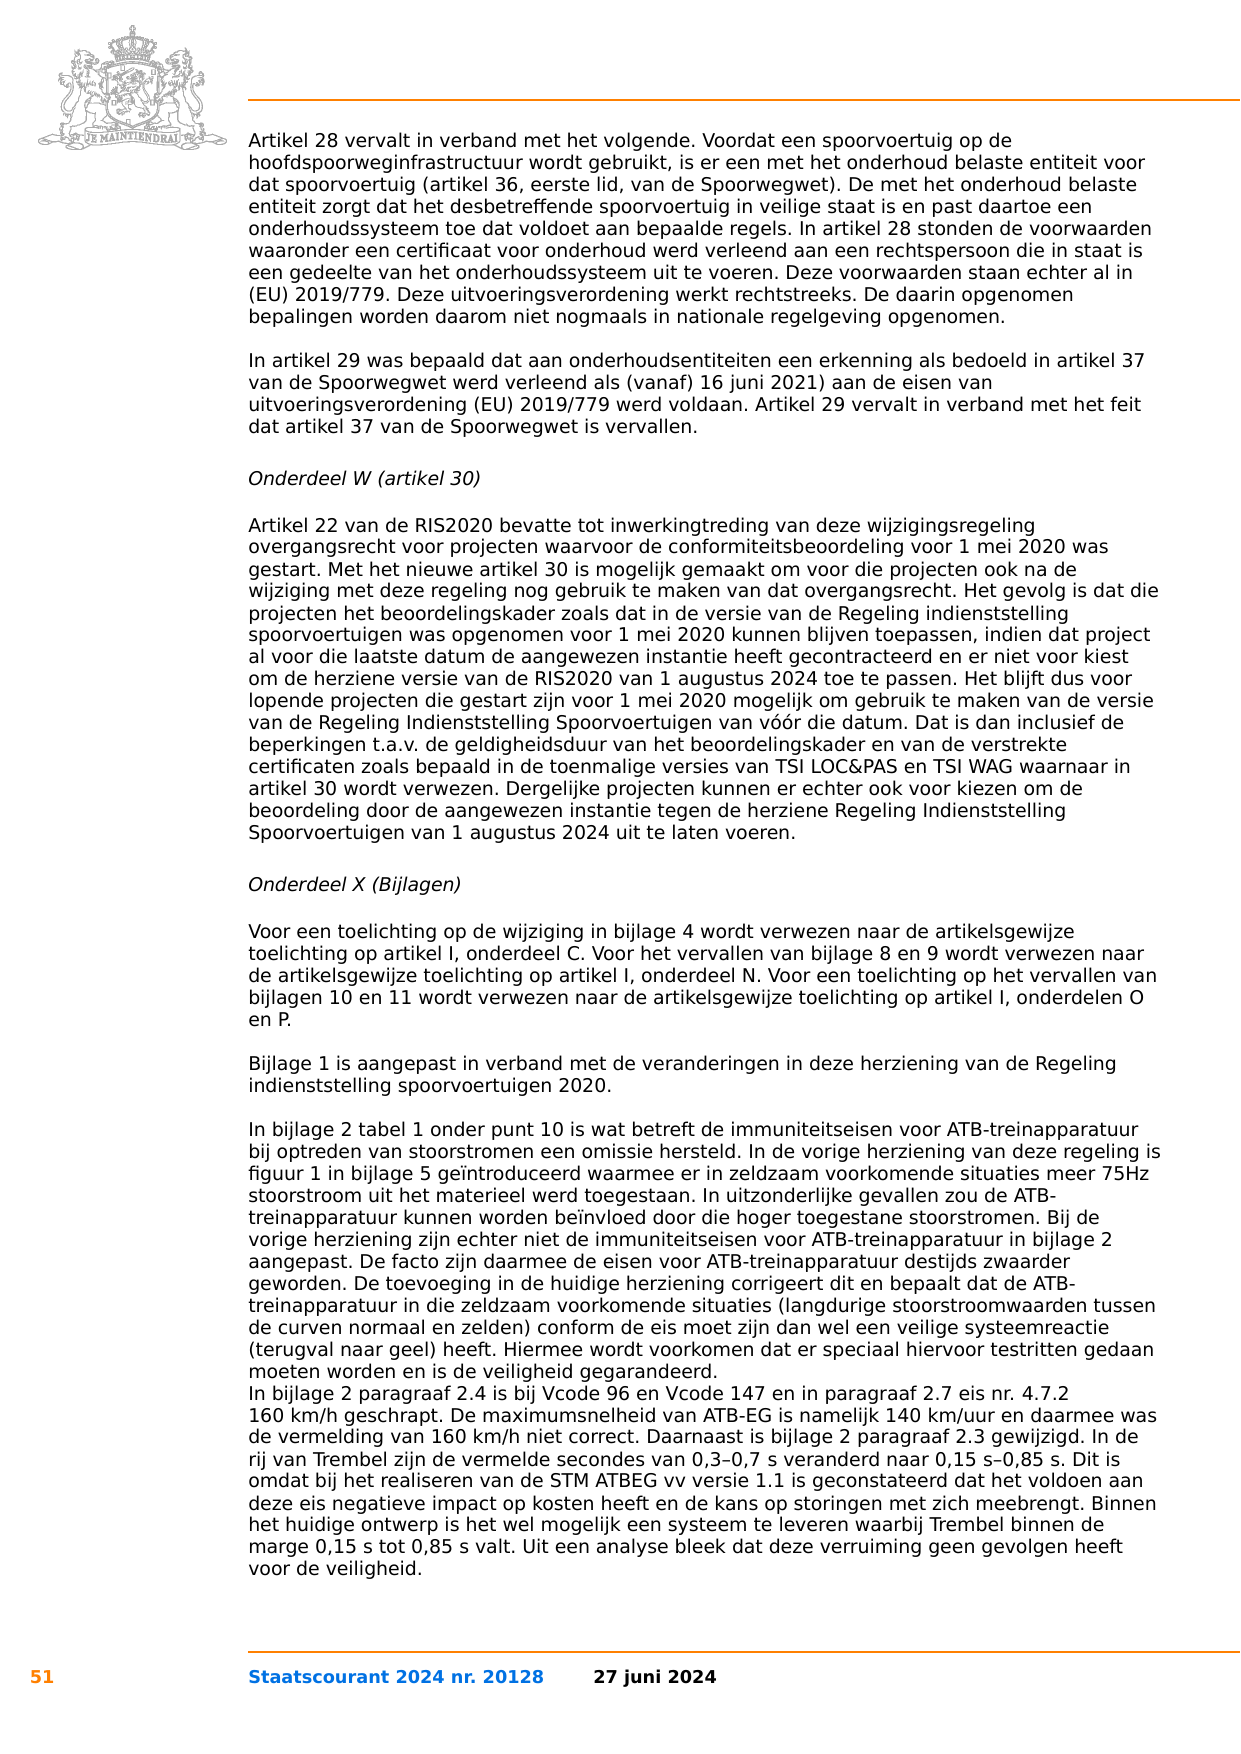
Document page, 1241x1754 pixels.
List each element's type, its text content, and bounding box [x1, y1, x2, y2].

text In artikel 29 was bepaald dat aan onderhoudsentiteiten een erkenning als bedoeld in artikel 37 van de Spoorwegwet werd verleend als (vanaf) 16 juni 2021) aan de eisen van uitvoeringsverordening (EU) 2019/779 werd voldaan. Artikel 29 vervalt in verband met het feit dat artikel 37 van de Spoorwegwet is vervallen. [248, 349, 1163, 437]
picture [38, 25, 227, 150]
subtitle Onderdeel X (Bijlagen) [248, 874, 1163, 896]
text In bijlage 2 paragraaf 2.4 is bij Vcode 96 en Vcode 147 en in paragraaf 2.7 eis nr. 4.7.2 160 km/h geschrapt. De maximumsnelheid van ATB-EG is namelijk 140 km/uur en daarmee was de vermelding van 160 km/h niet correct. Daarnaast is bijlage 2 paragraaf 2.3 gewijzigd. In de rij van Trembel zijn de vermelde secondes van 0,3–0,7 s veranderd naar 0,15 s–0,85 s. Dit is omdat bij het realiseren van de STM ATBEG vv versie 1.1 is geconstateerd dat het voldoen aan deze eis negatieve impact op kosten heeft en de kans op storingen met zich meebrengt. Binnen het huidige ontwerp is het wel mogelijk een systeem te leveren waarbij Trembel binnen de marge 0,15 s tot 0,85 s valt. Uit een analyse bleek dat deze verruiming geen gevolgen heeft voor de veiligheid. [248, 1382, 1163, 1580]
text Bijlage 1 is aangepast in verband met de veranderingen in deze herziening van de Regeling indienststelling spoorvoertuigen 2020. [248, 1053, 1163, 1097]
text Artikel 28 vervalt in verband met het volgende. Voordat een spoorvoertuig op de hoofdspoorweginfrastructuur wordt gebruikt, is er een met het onderhoud belaste entiteit voor dat spoorvoertuig (artikel 36, eerste lid, van de Spoorwegwet). De met het onderhoud belaste entiteit zorgt dat het desbetreffende spoorvoertuig in veilige staat is en past daartoe een onderhoudssysteem toe dat voldoet aan bepaalde regels. In artikel 28 stonden de voorwaarden waaronder een certificaat voor onderhoud werd verleend aan een rechtspersoon die in staat is een gedeelte van het onderhoudssysteem uit te voeren. Deze voorwaarden staan echter al in (EU) 2019/779. Deze uitvoeringsverordening werkt rechtstreeks. De daarin opgenomen bepalingen worden daarom niet nogmaals in nationale regelgeving opgenomen. [248, 130, 1163, 328]
text Voor een toelichting op de wijziging in bijlage 4 wordt verwezen naar de artikelsgewijze toelichting op artikel I, onderdeel C. Voor het vervallen van bijlage 8 en 9 wordt verwezen naar de artikelsgewijze toelichting op artikel I, onderdeel N. Voor een toelichting op het vervallen van bijlagen 10 en 11 wordt verwezen naar de artikelsgewijze toelichting op artikel I, onderdelen O en P. [248, 921, 1163, 1031]
text In bijlage 2 tabel 1 onder punt 10 is wat betreft de immuniteitseisen voor ATB-treinapparatuur bij optreden van stoorstromen een omissie hersteld. In de vorige herziening van deze regeling is figuur 1 in bijlage 5 geïntroduceerd waarmee er in zeldzaam voorkomende situaties meer 75Hz stoorstroom uit het materieel werd toegestaan. In uitzonderlijke gevallen zou de ATB-treinapparatuur kunnen worden beïnvloed door die hoger toegestane stoorstromen. Bij de vorige herziening zijn echter niet de immuniteitseisen voor ATB-treinapparatuur in bijlage 2 aangepast. De facto zijn daarmee de eisen voor ATB-treinapparatuur destijds zwaarder geworden. De toevoeging in de huidige herziening corrigeert dit en bepaalt dat de ATB-treinapparatuur in die zeldzaam voorkomende situaties (langdurige stoorstroomwaarden tussen de curven normaal en zelden) conform de eis moet zijn dan wel een veilige systeemreactie (terugval naar geel) heeft. Hiermee wordt voorkomen dat er speciaal hiervoor testritten gedaan moeten worden en is de veiligheid gegarandeerd. [248, 1119, 1163, 1382]
text Artikel 22 van de RIS2020 bevatte tot inwerkingtreding van deze wijzigingsregeling overgangsrecht voor projecten waarvoor de conformiteitsbeoordeling voor 1 mei 2020 was gestart. Met het nieuwe artikel 30 is mogelijk gemaakt om voor die projecten ook na de wijziging met deze regeling nog gebruik te maken van dat overgangsrecht. Het gevolg is dat die projecten het beoordelingskader zoals dat in de versie van de Regeling indienststelling spoorvoertuigen was opgenomen voor 1 mei 2020 kunnen blijven toepassen, indien dat project al voor die laatste datum de aangewezen instantie heeft gecontracteerd en er niet voor kiest om de herziene versie van de RIS2020 van 1 augustus 2024 toe te passen. Het blijft dus voor lopende projecten die gestart zijn voor 1 mei 2020 mogelijk om gebruik te maken van de versie van de Regeling Indienststelling Spoorvoertuigen van vóór die datum. Dat is dan inclusief de beperkingen t.a.v. de geldigheidsduur van het beoordelingskader en van de verstrekte certificaten zoals bepaald in de toenmalige versies van TSI LOC&PAS en TSI WAG waarnaar in artikel 30 wordt verwezen. Dergelijke projecten kunnen er echter ook voor kiezen om de beoordeling door de aangewezen instantie tegen de herziene Regeling Indienststelling Spoorvoertuigen van 1 augustus 2024 uit te laten voeren. [248, 514, 1163, 844]
subtitle Onderdeel W (artikel 30) [248, 467, 1163, 489]
